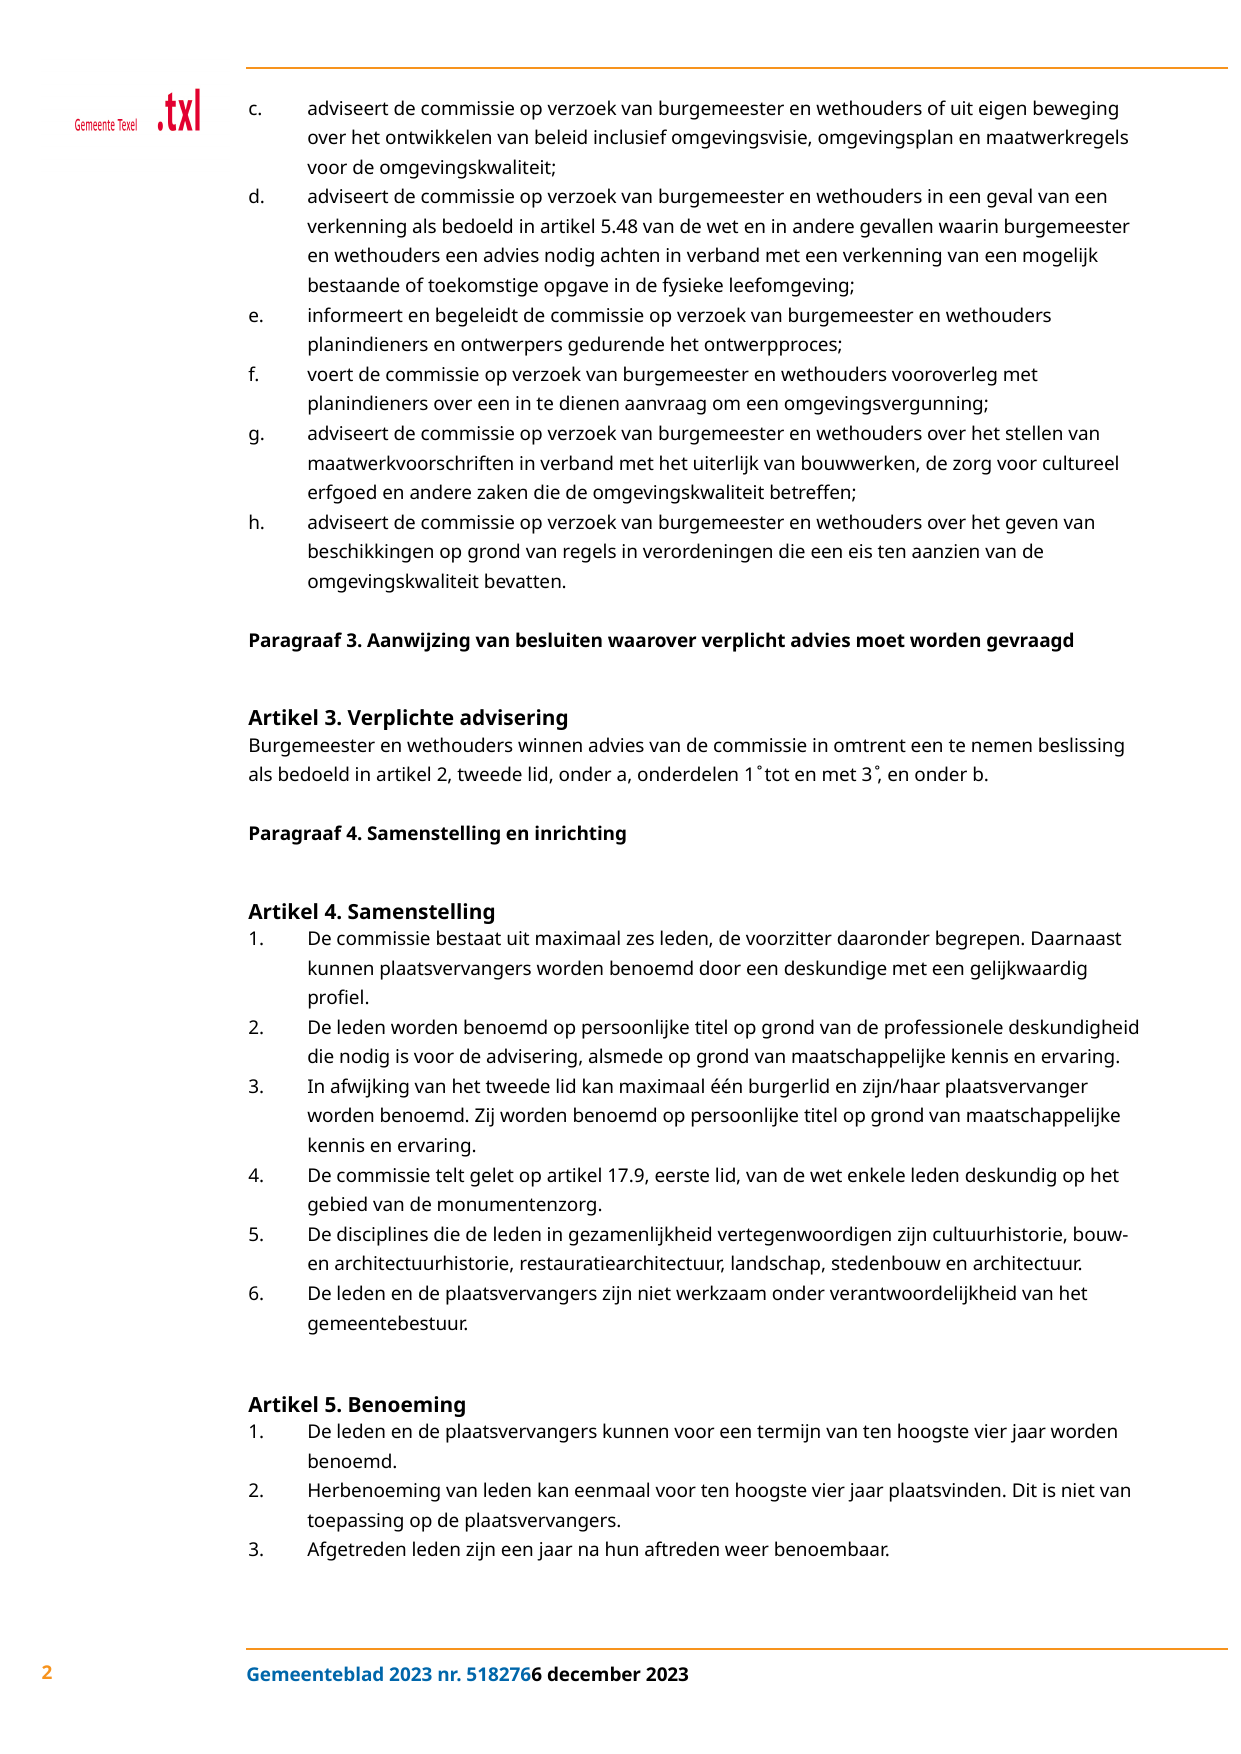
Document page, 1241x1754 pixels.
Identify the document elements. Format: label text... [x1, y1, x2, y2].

text Burgemeester en wethouders winnen advies van de commissie in omtrent een te nemen beslissing [248, 732, 1152, 758]
picture [41, 47, 231, 172]
list Herbenoeming van leden kan eenmaal voor ten hoogste vier jaar plaatsvinden. Dit is niet van toepassing op de plaatsvervangers. [248, 1477, 1152, 1533]
list In afwijking van het tweede lid kan maximaal één burgerlid en zijn/haar plaatsvervanger worden benoemd. Zij worden benoemd op persoonlijke titel op grond van maatschappelijke kennis en ervaring. [248, 1073, 1152, 1158]
text Paragraaf 4. Samenstelling en inrichting [248, 821, 1152, 846]
text als bedoeld in artikel 2, tweede lid, onder a, onderdelen 1 ̊ tot en met 3 ̊, en onder b. [248, 761, 1152, 787]
text Artikel 5. Benoeming [248, 1390, 1152, 1418]
list voert de commissie op verzoek van burgemeester en wethouders vooroverleg met planindieners over een in te dienen aanvraag om een omgevingsvergunning; [248, 361, 1152, 416]
list Afgetreden leden zijn een jaar na hun aftreden weer benoembaar. [248, 1537, 1152, 1562]
list adviseert de commissie op verzoek van burgemeester en wethouders over het stellen van maatwerkvoorschriften in verband met het uiterlijk van bouwwerken, de zorg voor cultureel erfgoed en andere zaken die de omgevingskwaliteit betreffen; [248, 420, 1152, 505]
text Paragraaf 3. Aanwijzing van besluiten waarover verplicht advies moet worden gevraagd [248, 627, 1152, 653]
list informeert en begeleidt de commissie op verzoek van burgemeester en wethouders planindieners en ontwerpers gedurende het ontwerpproces; [248, 302, 1152, 357]
list adviseert de commissie op verzoek van burgemeester en wethouders of uit eigen beweging over het ontwikkelen van beleid inclusief omgevingsvisie, omgevingsplan en maatwerkregels voor de omgevingskwaliteit; [248, 95, 1152, 180]
list adviseert de commissie op verzoek van burgemeester en wethouders over het geven van beschikkingen op grond van regels in verordeningen die een eis ten aanzien van de omgevingskwaliteit bevatten. [248, 509, 1152, 594]
list De commissie telt gelet op artikel 17.9, eerste lid, van de wet enkele leden deskundig op het gebied van de monumentenzorg. [248, 1162, 1152, 1217]
list De leden en de plaatsvervangers zijn niet werkzaam onder verantwoordelijkheid van het gemeentebestuur. [248, 1280, 1152, 1336]
list adviseert de commissie op verzoek van burgemeester en wethouders in een geval van een verkenning als bedoeld in artikel 5.48 van de wet en in andere gevallen waarin burgemeester en wethouders een advies nodig achten in verband met een verkenning van een mogelijk bestaande of toekomstige opgave in de fysieke leefomgeving; [248, 183, 1152, 298]
text Artikel 3. Verplichte advisering [248, 703, 1152, 732]
list De leden en de plaatsvervangers kunnen voor een termijn van ten hoogste vier jaar worden benoemd. [248, 1418, 1152, 1473]
list De commissie bestaat uit maximaal zes leden, de voorzitter daaronder begrepen. Daarnaast kunnen plaatsvervangers worden benoemd door een deskundige met een gelijkwaardig profiel. [248, 925, 1152, 1010]
list De leden worden benoemd op persoonlijke titel op grond van de professionele deskundigheid die nodig is voor de advisering, alsmede op grond van maatschappelijke kennis en ervaring. [248, 1014, 1152, 1069]
text Artikel 4. Samenstelling [248, 897, 1152, 925]
list De disciplines die de leden in gezamenlijkheid vertegenwoordigen zijn cultuurhistorie, bouw- en architectuurhistorie, restauratiearchitectuur, landschap, stedenbouw en architectuur. [248, 1221, 1152, 1276]
